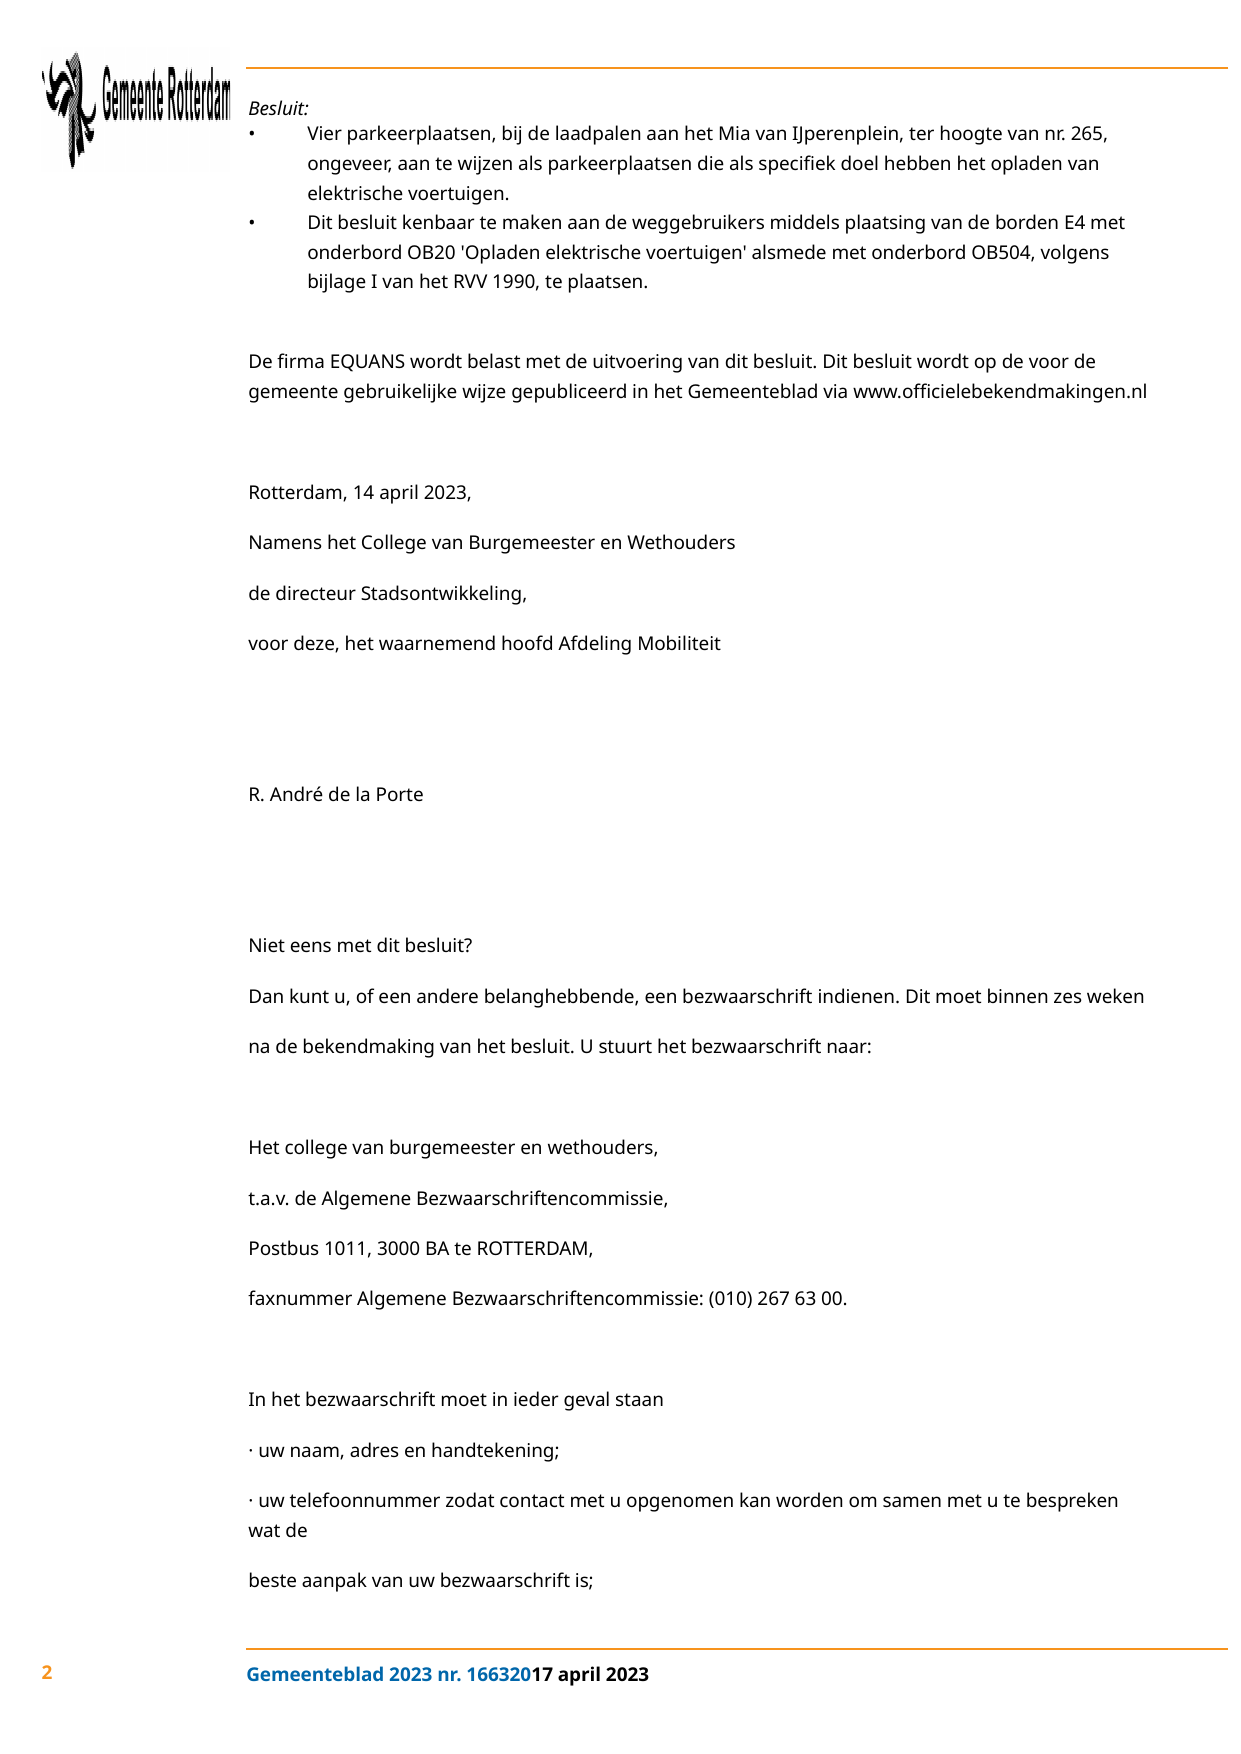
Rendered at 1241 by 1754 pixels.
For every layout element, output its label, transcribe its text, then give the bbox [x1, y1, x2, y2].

list Dit besluit kenbaar te maken aan de weggebruikers middels plaatsing van de borden E4 met onderbord OB20 'Opladen elektrische voertuigen' alsmede met onderbord OB504, volgens bijlage I van het RVV 1990, te plaatsen. [248, 209, 1152, 294]
text voor deze, het waarnemend hoofd Afdeling Mobiliteit [248, 630, 1152, 656]
text de directeur Stadsontwikkeling, [248, 580, 1152, 605]
picture [41, 47, 231, 172]
text Rotterdam, 14 april 2023, [248, 479, 1152, 504]
text na de bekendmaking van het besluit. U stuurt het bezwaarschrift naar: [248, 1033, 1152, 1059]
text R. André de la Porte [248, 781, 1152, 807]
text Namens het College van Burgemeester en Wethouders [248, 529, 1152, 555]
text In het bezwaarschrift moet in ieder geval staan [248, 1386, 1152, 1412]
list Vier parkeerplaatsen, bij de laadpalen aan het Mia van IJperenplein, ter hoogte van nr. 265, ongeveer, aan te wijzen als parkeerplaatsen die als specifiek doel hebben het opladen van elektrische voertuigen. [248, 121, 1152, 205]
text Besluit: [248, 95, 1152, 121]
text Dan kunt u, of een andere belanghebbende, een bezwaarschrift indienen. Dit moet binnen zes weken [248, 983, 1152, 1009]
text De firma EQUANS wordt belast met de uitvoering van dit besluit. Dit besluit wordt op de voor de gemeente gebruikelijke wijze gepubliceerd in het Gemeenteblad via www.officielebekendmakingen.nl [248, 348, 1152, 404]
text Postbus 1011, 3000 BA te ROTTERDAM, [248, 1235, 1152, 1261]
text beste aanpak van uw bezwaarschrift is; [248, 1567, 1152, 1593]
text · uw telefoonnummer zodat contact met u opgenomen kan worden om samen met u te bespreken wat de [248, 1487, 1152, 1542]
text Niet eens met dit besluit? [248, 933, 1152, 958]
text · uw naam, adres en handtekening; [248, 1437, 1152, 1462]
text faxnummer Algemene Bezwaarschriftencommissie: (010) 267 63 00. [248, 1286, 1152, 1311]
text Het college van burgemeester en wethouders, [248, 1134, 1152, 1160]
text t.a.v. de Algemene Bezwaarschriftencommissie, [248, 1185, 1152, 1210]
